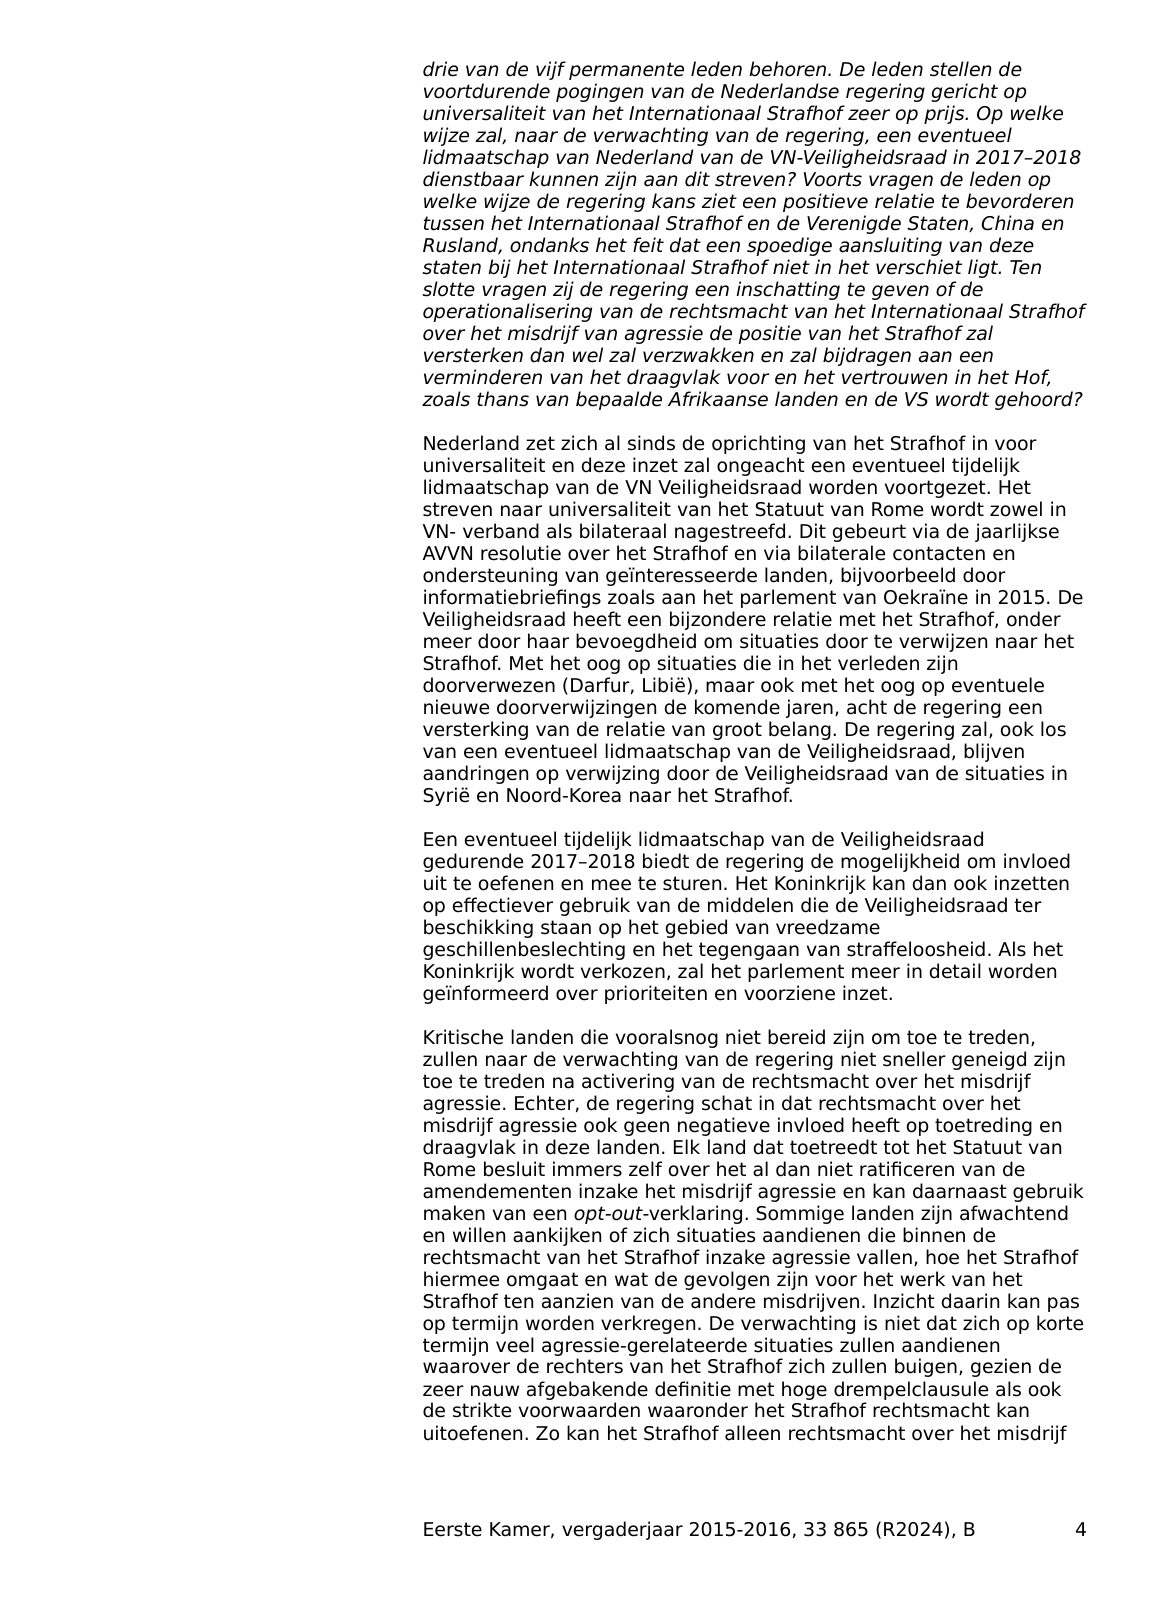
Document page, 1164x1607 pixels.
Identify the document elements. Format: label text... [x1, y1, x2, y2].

text Nederland zet zich al sinds de oprichting van het Strafhof in voor universaliteit en deze inzet zal ongeacht een eventueel tijdelijk lidmaatschap van de VN Veiligheidsraad worden voortgezet. Het streven naar universaliteit van het Statuut van Rome wordt zowel in VN- verband als bilateraal nagestreefd. Dit gebeurt via de jaarlijkse AVVN resolutie over het Strafhof en via bilaterale contacten en ondersteuning van geïnteresseerde landen, bijvoorbeeld door informatiebriefings zoals aan het parlement van Oekraïne in 2015. De Veiligheidsraad heeft een bijzondere relatie met het Strafhof, onder meer door haar bevoegdheid om situaties door te verwijzen naar het Strafhof. Met het oog op situaties die in het verleden zijn doorverwezen (Darfur, Libië), maar ook met het oog op eventuele nieuwe doorverwijzingen de komende jaren, acht de regering een versterking van de relatie van groot belang. De regering zal, ook los van een eventueel lidmaatschap van de Veiligheidsraad, blijven aandringen op verwijzing door de Veiligheidsraad van de situaties in Syrië en Noord-Korea naar het Strafhof. [422, 433, 1087, 807]
text drie van de vijf permanente leden behoren. De leden stellen de voortdurende pogingen van de Nederlandse regering gericht op universaliteit van het Internationaal Strafhof zeer op prijs. Op welke wijze zal, naar de verwachting van de regering, een eventueel lidmaatschap van Nederland van de VN-Veiligheidsraad in 2017–2018 dienstbaar kunnen zijn aan dit streven? Voorts vragen de leden op welke wijze de regering kans ziet een positieve relatie te bevorderen tussen het Internationaal Strafhof en de Verenigde Staten, China en Rusland, ondanks het feit dat een spoedige aansluiting van deze staten bij het Internationaal Strafhof niet in het verschiet ligt. Ten slotte vragen zij de regering een inschatting te geven of de operationalisering van de rechtsmacht van het Internationaal Strafhof over het misdrijf van agressie de positie van het Strafhof zal versterken dan wel zal verzwakken en zal bijdragen aan een verminderen van het draagvlak voor en het vertrouwen in het Hof, zoals thans van bepaalde Afrikaanse landen en de VS wordt gehoord? [422, 59, 1087, 411]
text Kritische landen die vooralsnog niet bereid zijn om toe te treden, zullen naar de verwachting van de regering niet sneller geneigd zijn toe te treden na activering van de rechtsmacht over het misdrijf agressie. Echter, de regering schat in dat rechtsmacht over het misdrijf agressie ook geen negatieve invloed heeft op toetreding en draagvlak in deze landen. Elk land dat toetreedt tot het Statuut van Rome besluit immers zelf over het al dan niet ratificeren van de amendementen inzake het misdrijf agressie en kan daarnaast gebruik maken van een opt-out-verklaring. Sommige landen zijn afwachtend en willen aankijken of zich situaties aandienen die binnen de rechtsmacht van het Strafhof inzake agressie vallen, hoe het Strafhof hiermee omgaat en wat de gevolgen zijn voor het werk van het Strafhof ten aanzien van de andere misdrijven. Inzicht daarin kan pas op termijn worden verkregen. De verwachting is niet dat zich op korte termijn veel agressie-gerelateerde situaties zullen aandienen waarover de rechters van het Strafhof zich zullen buigen, gezien de zeer nauw afgebakende definitie met hoge drempelclausule als ook de strikte voorwaarden waaronder het Strafhof rechtsmacht kan uitoefenen. Zo kan het Strafhof alleen rechtsmacht over het misdrijf [422, 1027, 1087, 1444]
text Een eventueel tijdelijk lidmaatschap van de Veiligheidsraad gedurende 2017–2018 biedt de regering de mogelijkheid om invloed uit te oefenen en mee te sturen. Het Koninkrijk kan dan ook inzetten op effectiever gebruik van de middelen die de Veiligheidsraad ter beschikking staan op het gebied van vreedzame geschillenbeslechting en het tegengaan van straffeloosheid. Als het Koninkrijk wordt verkozen, zal het parlement meer in detail worden geïnformeerd over prioriteiten en voorziene inzet. [422, 829, 1087, 1004]
